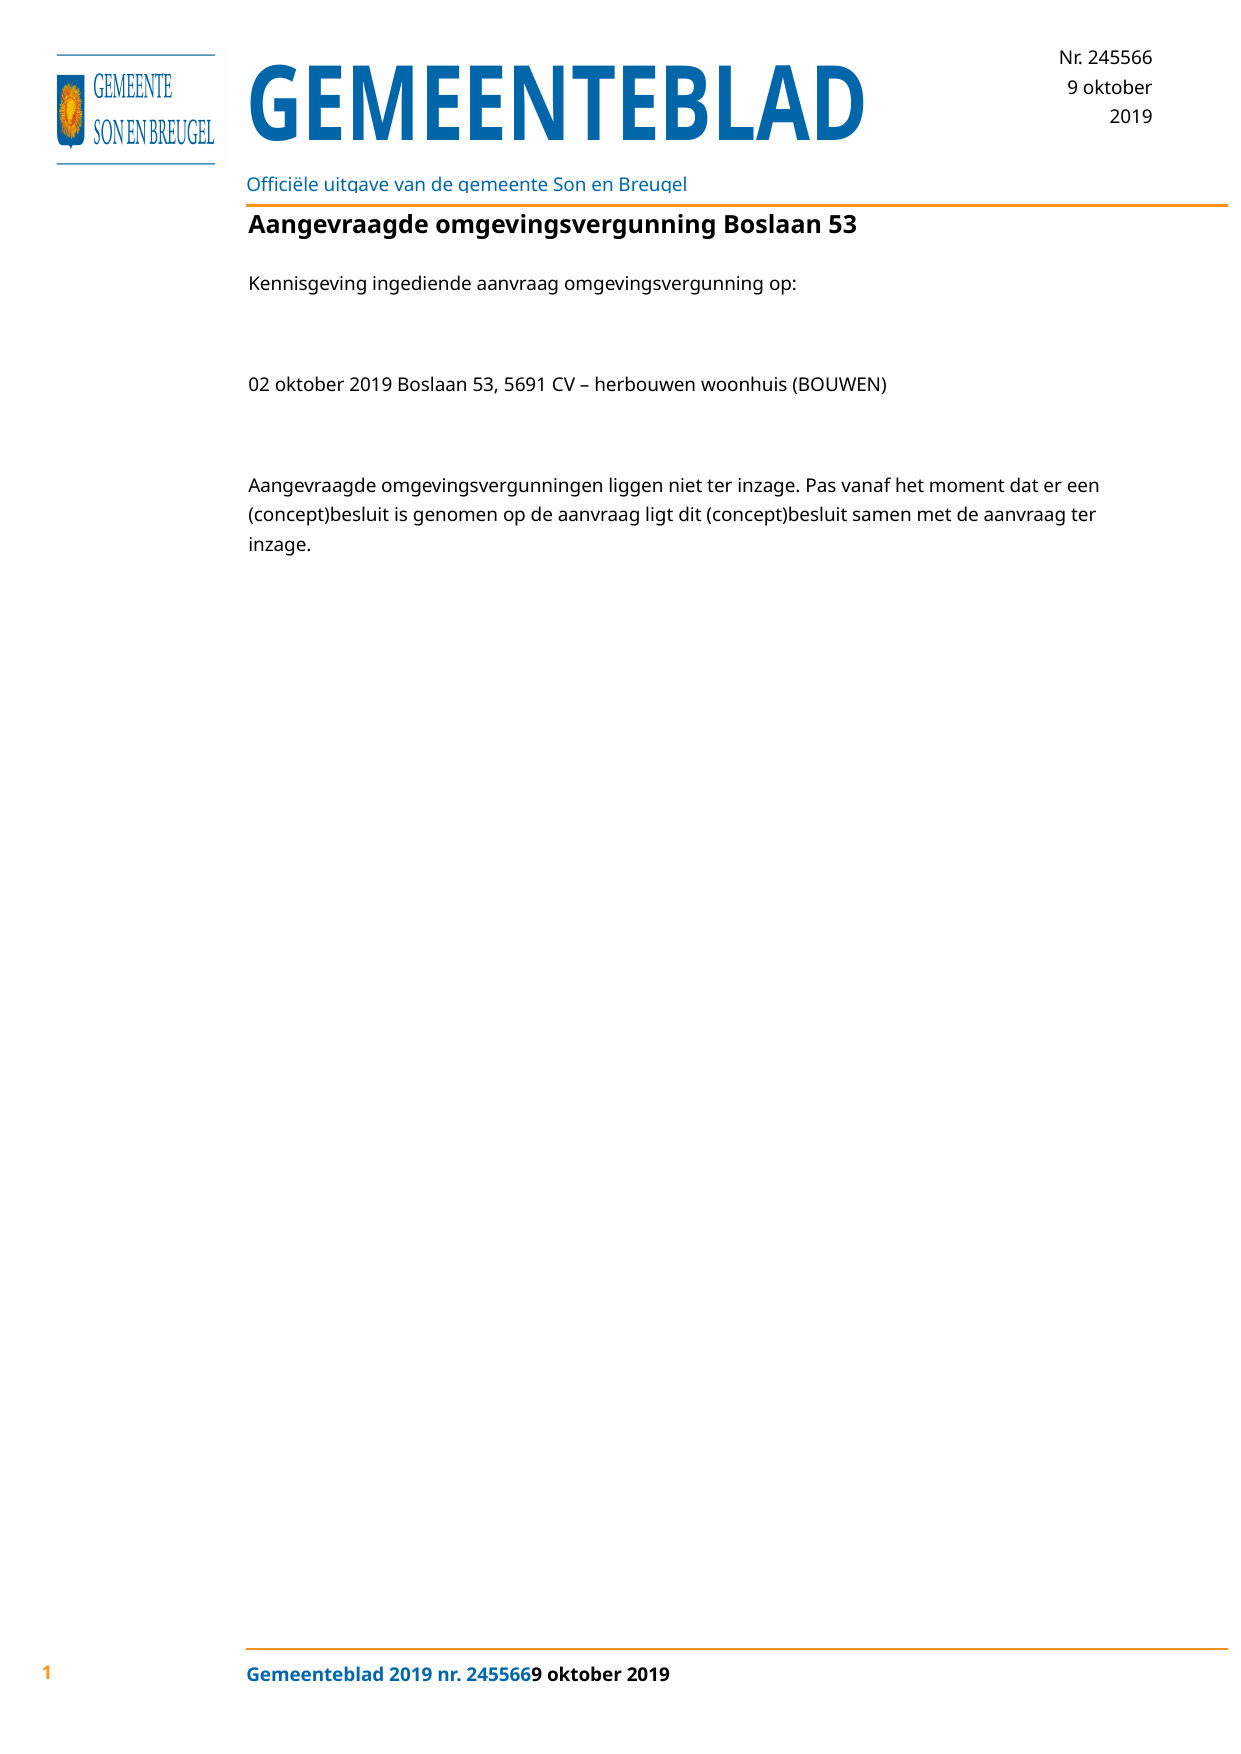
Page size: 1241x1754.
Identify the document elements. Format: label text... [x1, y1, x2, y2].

text Aangevraagde omgevingsvergunning Boslaan 53 [248, 207, 1152, 241]
text 02 oktober 2019 Boslaan 53, 5691 CV – herbouwen woonhuis (BOUWEN) [248, 371, 1152, 397]
text Kennisgeving ingediende aanvraag omgevingsvergunning op: [248, 270, 1152, 296]
picture [41, 47, 231, 172]
text Aangevraagde omgevingsvergunningen liggen niet ter inzage. Pas vanaf het moment dat er een (concept)besluit is genomen op de aanvraag ligt dit (concept)besluit samen met de aanvraag ter inzage. [248, 472, 1152, 557]
